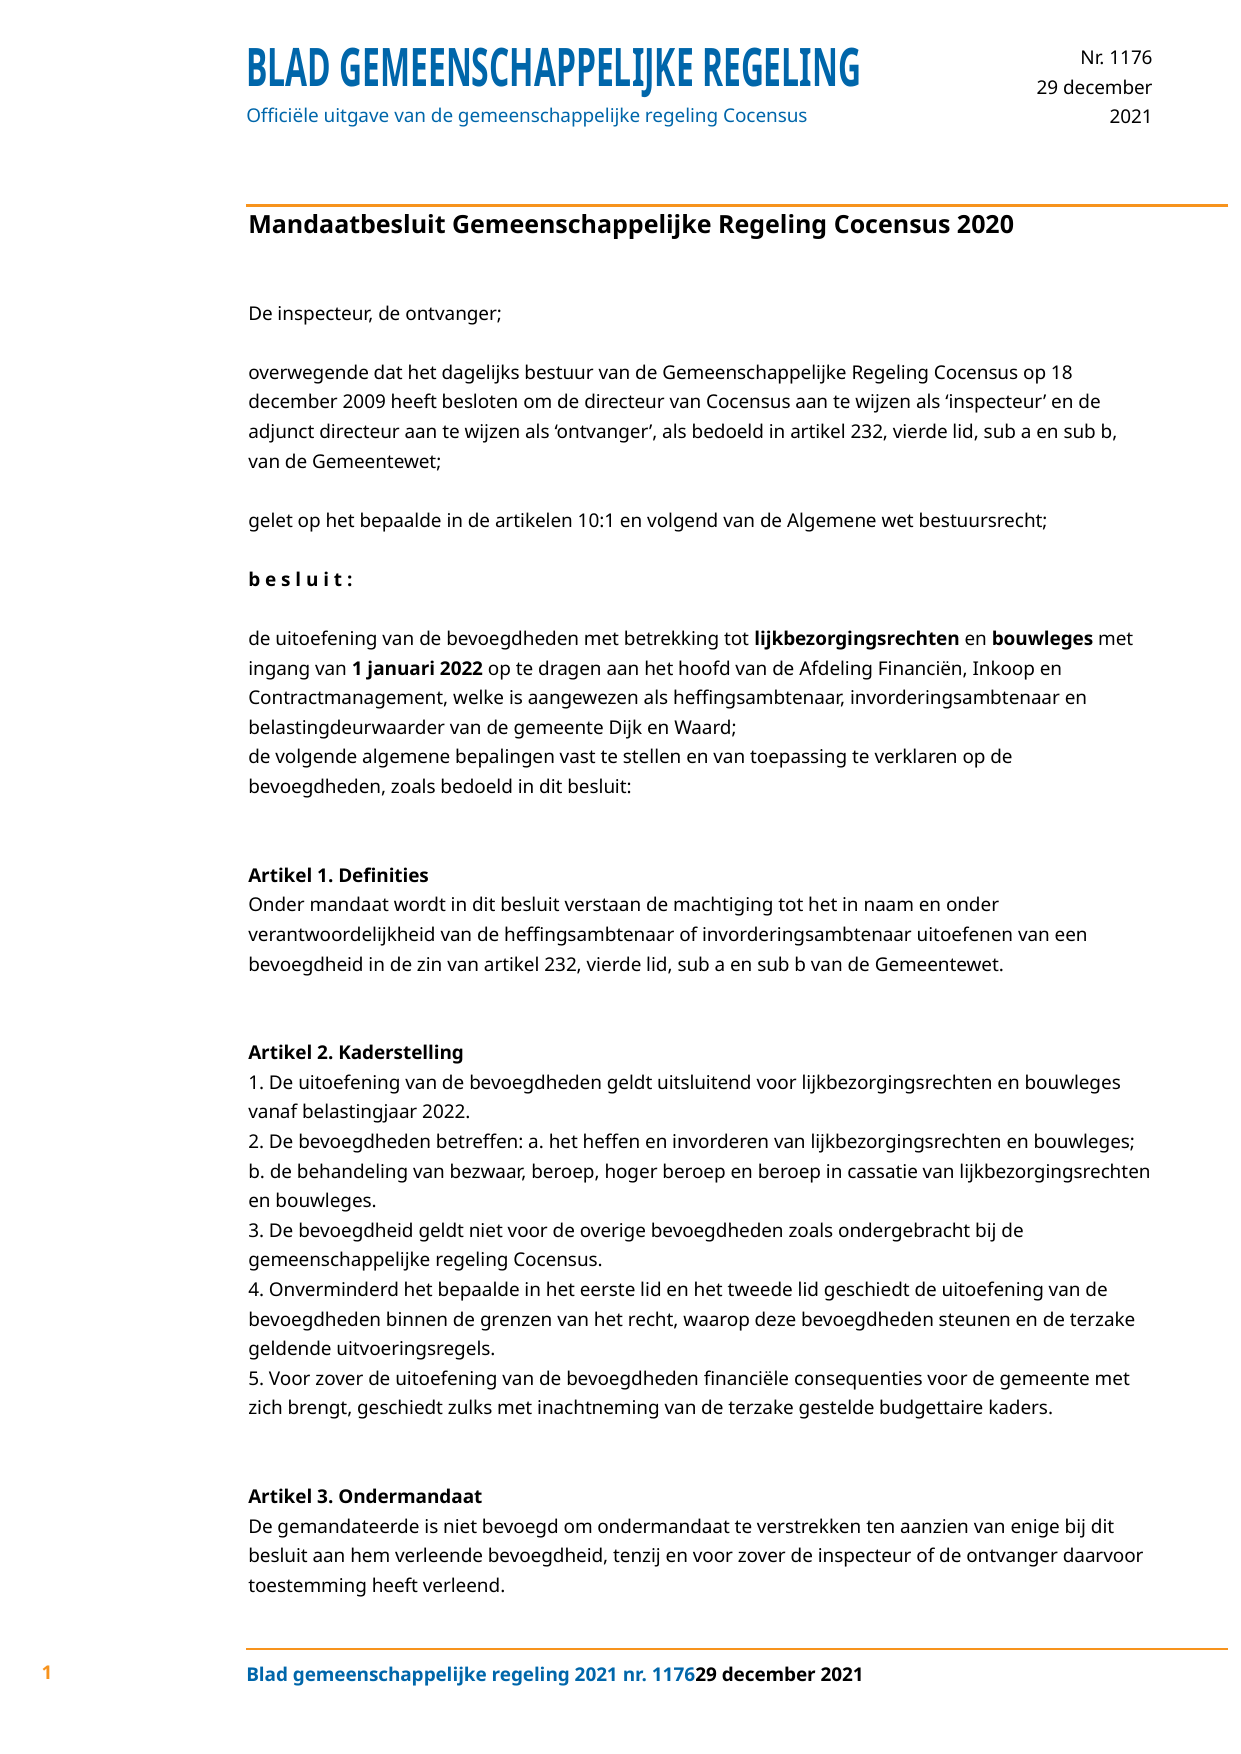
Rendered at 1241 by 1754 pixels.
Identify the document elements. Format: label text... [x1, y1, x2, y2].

text De inspecteur, de ontvanger; [248, 300, 1152, 326]
text Artikel 1. Definities [248, 862, 1152, 888]
text Onder mandaat wordt in dit besluit verstaan de machtiging tot het in naam en onder verantwoordelijkheid van de heffingsambtenaar of invorderingsambtenaar uitoefenen van een bevoegdheid in de zin van artikel 232, vierde lid, sub a en sub b van de Gemeentewet. [248, 892, 1152, 976]
text Artikel 2. Kaderstelling [248, 1039, 1152, 1065]
text gelet op het bepaalde in de artikelen 10:1 en volgend van de Algemene wet bestuursrecht; [248, 507, 1152, 533]
text overwegende dat het dagelijks bestuur van de Gemeenschappelijke Regeling Cocensus op 18 december 2009 heeft besloten om de directeur van Cocensus aan te wijzen als ‘inspecteur’ en de adjunct directeur aan te wijzen als ‘ontvanger’, als bedoeld in artikel 232, vierde lid, sub a en sub b, van de Gemeentewet; [248, 359, 1152, 473]
text 1. De uitoefening van de bevoegdheden geldt uitsluitend voor lijkbezorgingsrechten en bouwleges vanaf belastingjaar 2022. [248, 1069, 1152, 1124]
picture [41, 47, 231, 172]
text 4. Onverminderd het bepaalde in het eerste lid en het tweede lid geschiedt de uitoefening van de bevoegdheden binnen de grenzen van het recht, waarop deze bevoegdheden steunen en de terzake geldende uitvoeringsregels. [248, 1276, 1152, 1361]
text 5. Voor zover de uitoefening van de bevoegdheden financiële consequenties voor de gemeente met zich brengt, geschiedt zulks met inachtneming van de terzake gestelde budgettaire kaders. [248, 1365, 1152, 1420]
text De gemandateerde is niet bevoegd om ondermandaat te verstrekken ten aanzien van enige bij dit besluit aan hem verleende bevoegdheid, tenzij en voor zover de inspecteur of de ontvanger daarvoor toestemming heeft verleend. [248, 1513, 1152, 1598]
text b e s l u i t : [248, 566, 1152, 592]
text 2. De bevoegdheden betreffen: a. het heffen en invorderen van lijkbezorgingsrechten en bouwleges; b. de behandeling van bezwaar, beroep, hoger beroep en beroep in cassatie van lijkbezorgingsrechten en bouwleges. [248, 1128, 1152, 1213]
text de volgende algemene bepalingen vast te stellen en van toepassing te verklaren op de bevoegdheden, zoals bedoeld in dit besluit: [248, 744, 1152, 799]
text Mandaatbesluit Gemeenschappelijke Regeling Cocensus 2020 [248, 207, 1152, 241]
text 3. De bevoegdheid geldt niet voor de overige bevoegdheden zoals ondergebracht bij de gemeenschappelijke regeling Cocensus. [248, 1217, 1152, 1272]
text de uitoefening van de bevoegdheden met betrekking tot lijkbezorgingsrechten en bouwleges met ingang van 1 januari 2022 op te dragen aan het hoofd van de Afdeling Financiën, Inkoop en Contractmanagement, welke is aangewezen als heffingsambtenaar, invorderingsambtenaar en belastingdeurwaarder van de gemeente Dijk en Waard; [248, 625, 1152, 740]
text Artikel 3. Ondermandaat [248, 1483, 1152, 1509]
